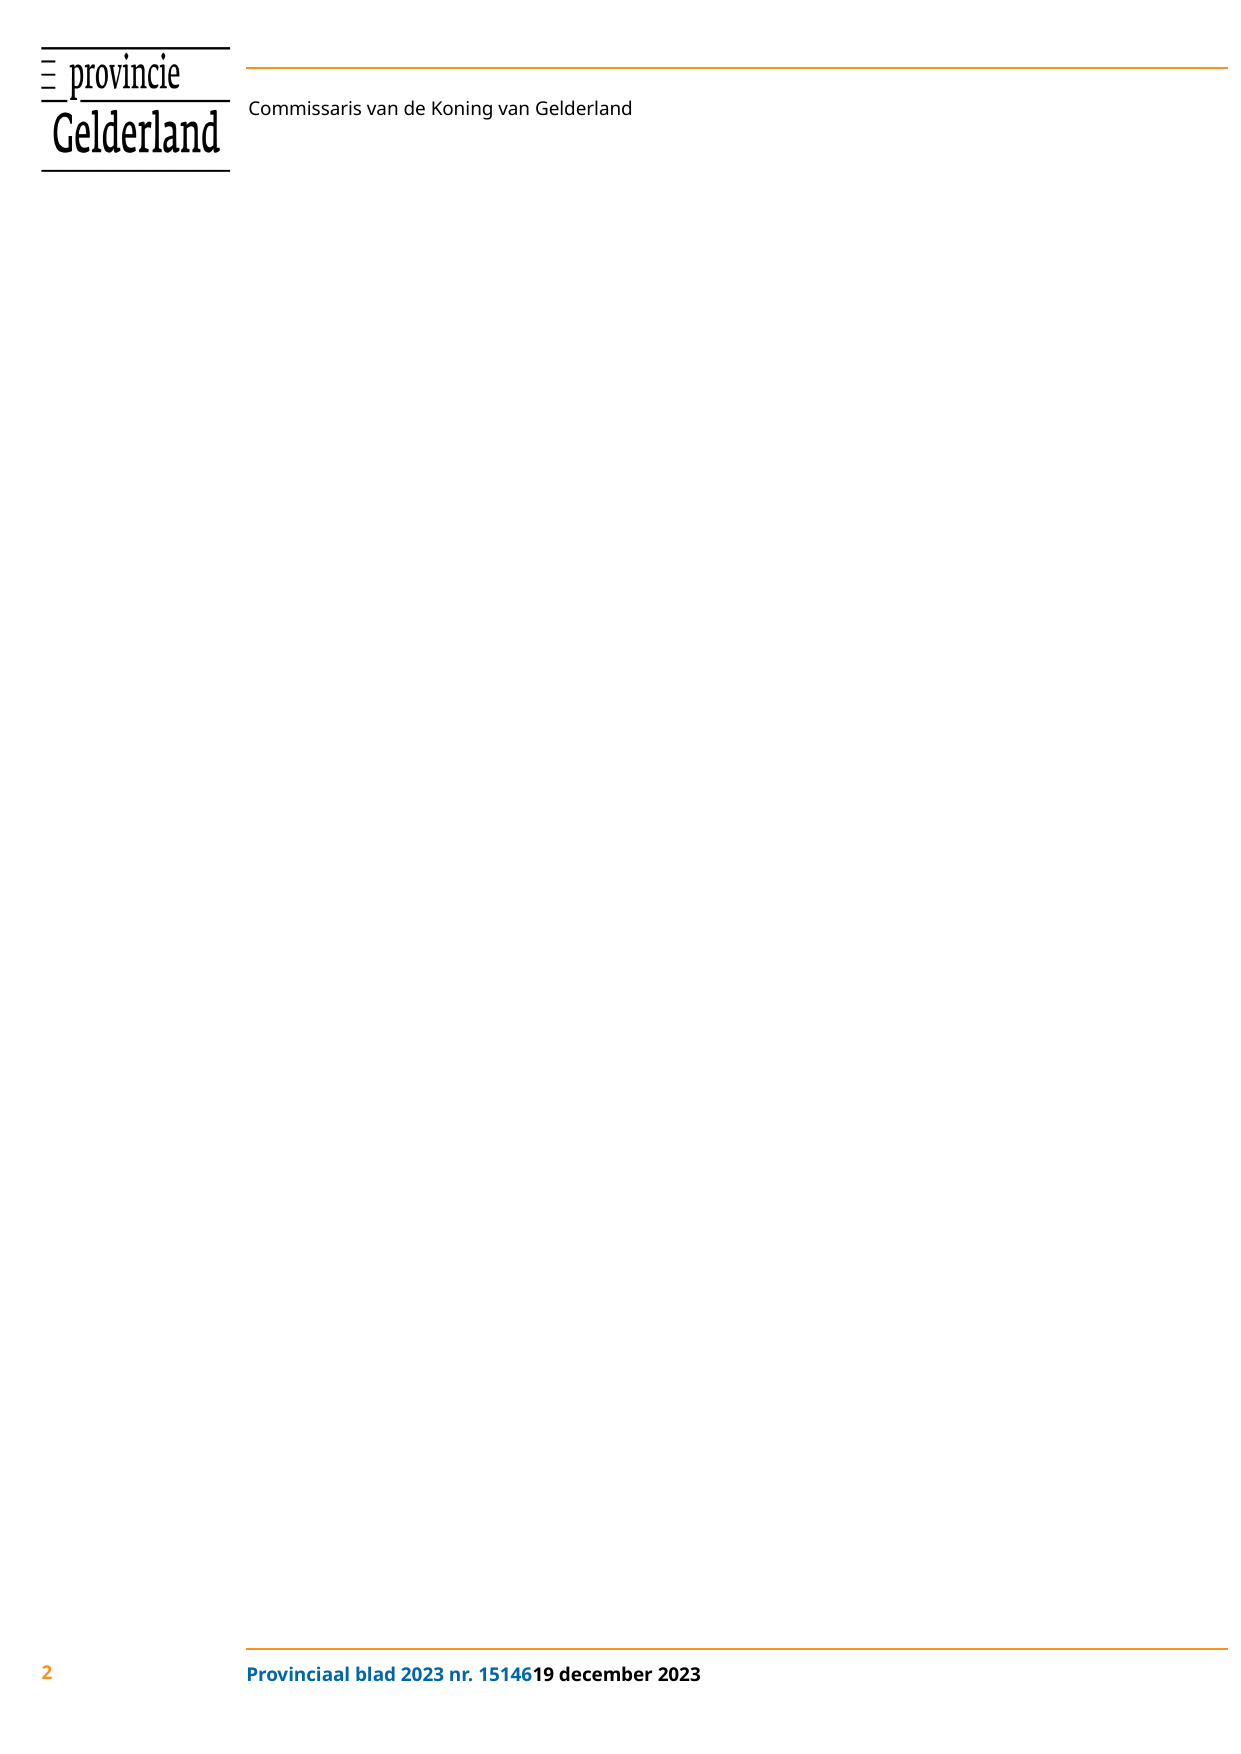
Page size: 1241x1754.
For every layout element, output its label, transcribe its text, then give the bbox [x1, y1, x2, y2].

text Commissaris van de Koning van Gelderland [248, 95, 1152, 121]
picture [41, 47, 231, 172]
